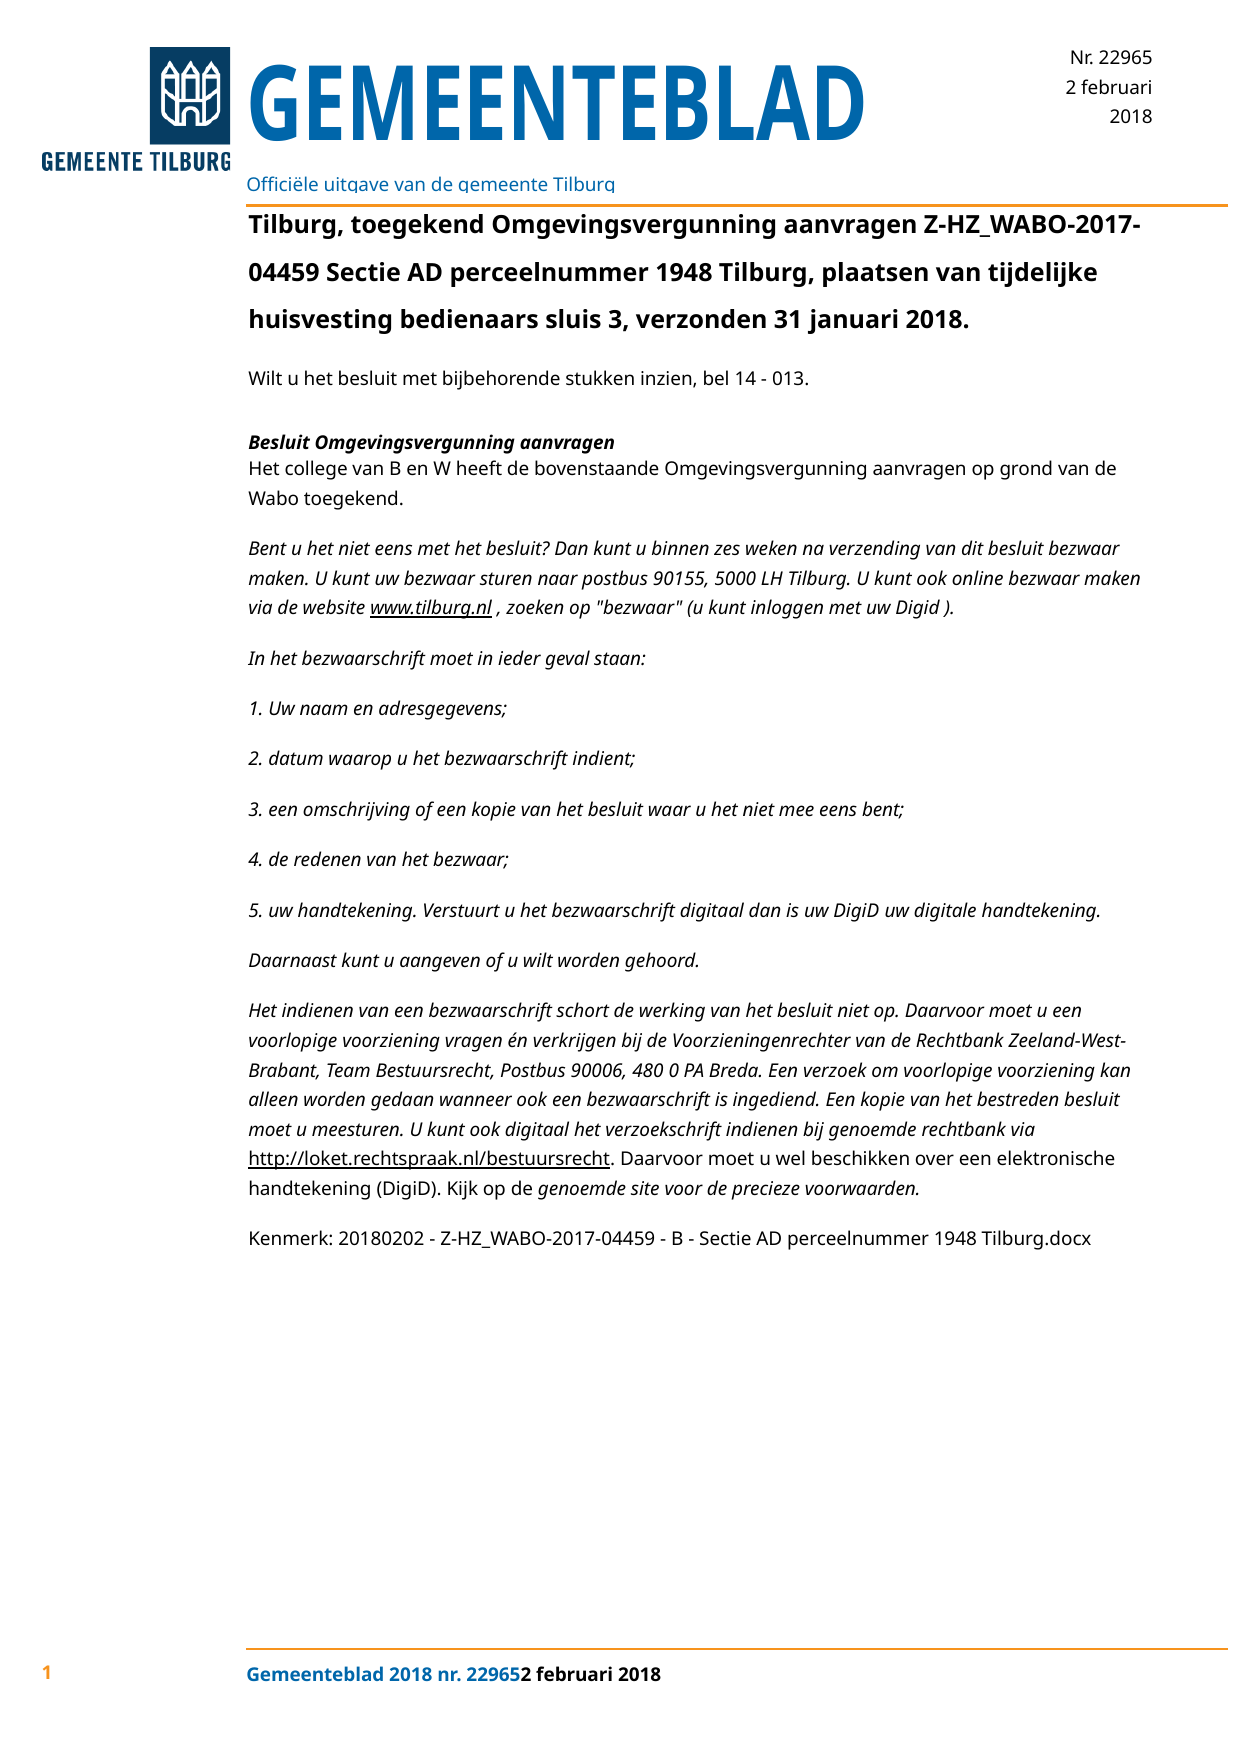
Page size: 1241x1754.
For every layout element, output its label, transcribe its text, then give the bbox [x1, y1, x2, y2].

text In het bezwaarschrift moet in ieder geval staan: [248, 645, 1152, 671]
picture [41, 47, 231, 172]
text 5. uw handtekening. Verstuurt u het bezwaarschrift digitaal dan is uw DigiD uw digitale handtekening. [248, 897, 1152, 923]
text 2. datum waarop u het bezwaarschrift indient; [248, 746, 1152, 771]
text Wilt u het besluit met bijbehorende stukken inzien, bel 14 - 013. [248, 366, 1152, 391]
text Het college van B en W heeft de bovenstaande Omgevingsvergunning aanvragen op grond van de Wabo toegekend. [248, 455, 1152, 511]
text Tilburg, toegekend Omgevingsvergunning aanvragen Z-HZ_WABO-2017-04459 Sectie AD perceelnummer 1948 Tilburg, plaatsen van tijdelijke huisvesting bedienaars sluis 3, verzonden 31 januari 2018. [248, 207, 1152, 336]
text Besluit Omgevingsvergunning aanvragen [248, 429, 1152, 455]
text 1. Uw naam en adresgegevens; [248, 695, 1152, 721]
text 3. een omschrijving of een kopie van het besluit waar u het niet mee eens bent; [248, 796, 1152, 822]
text 4. de redenen van het bezwaar; [248, 846, 1152, 872]
text Kenmerk: 20180202 - Z-HZ_WABO-2017-04459 - B - Sectie AD perceelnummer 1948 Tilburg.docx [248, 1226, 1152, 1251]
text Het indienen van een bezwaarschrift schort de werking van het besluit niet op. Daarvoor moet u een voorlopige voorziening vragen én verkrijgen bij de Voorzieningenrechter van de Rechtbank Zeeland-West-Brabant, Team Bestuursrecht, Postbus 90006, 480 0 PA Breda. Een verzoek om voorlopige voorziening kan alleen worden gedaan wanneer ook een bezwaarschrift is ingediend. Een kopie van het bestreden besluit moet u meesturen. U kunt ook digitaal het verzoekschrift indienen bij genoemde rechtbank via http://loket.rechtspraak.nl/bestuursrecht. Daarvoor moet u wel beschikken over een elektronische handtekening (DigiD). Kijk op de genoemde site voor de precieze voorwaarden. [248, 998, 1152, 1201]
text Daarnaast kunt u aangeven of u wilt worden gehoord. [248, 947, 1152, 973]
text Bent u het niet eens met het besluit? Dan kunt u binnen zes weken na verzending van dit besluit bezwaar maken. U kunt uw bezwaar sturen naar postbus 90155, 5000 LH Tilburg. U kunt ook online bezwaar maken via de website www.tilburg.nl , zoeken op "bezwaar" (u kunt inloggen met uw Digid ). [248, 535, 1152, 620]
